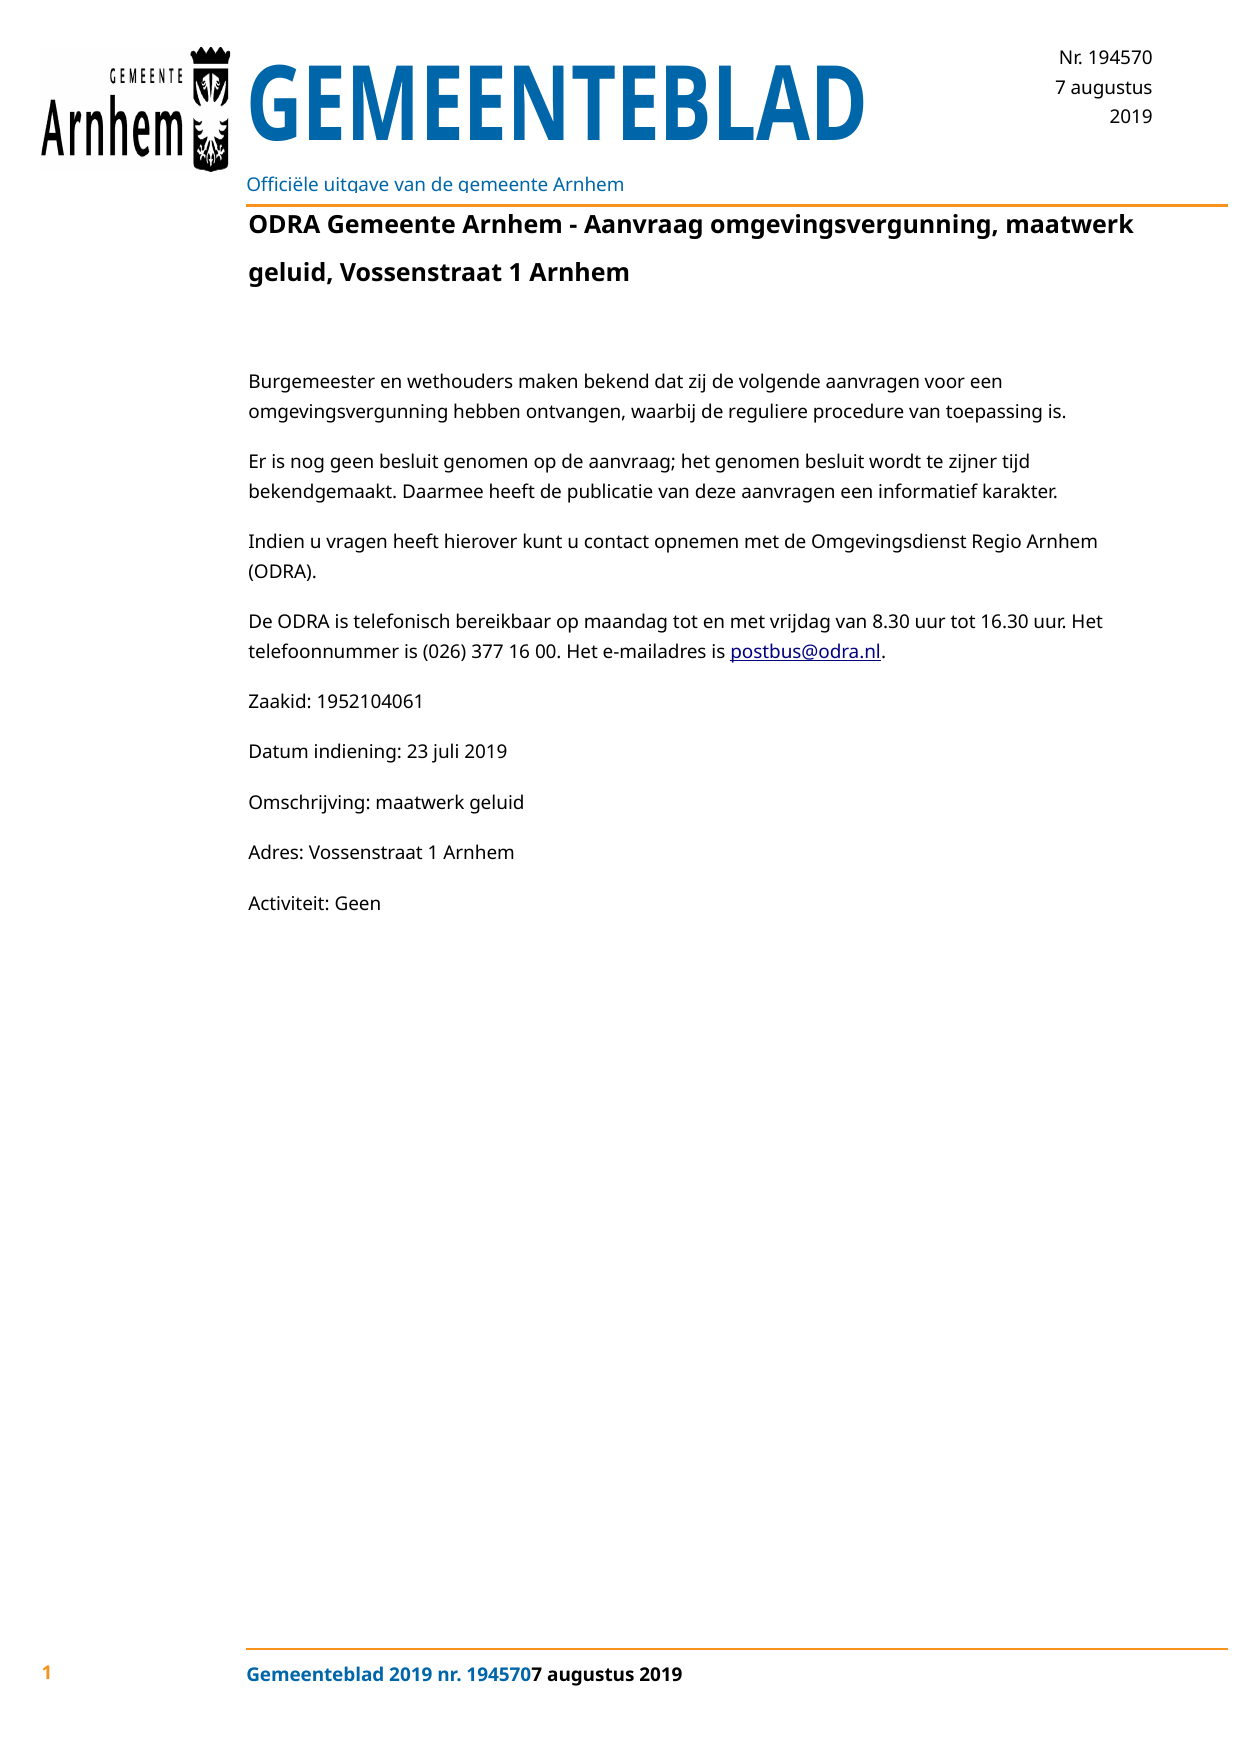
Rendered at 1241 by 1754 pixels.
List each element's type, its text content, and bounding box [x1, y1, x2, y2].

picture [41, 47, 231, 172]
text Omschrijving: maatwerk geluid [248, 789, 1152, 815]
text Burgemeester en wethouders maken bekend dat zij de volgende aanvragen voor een omgevingsvergunning hebben ontvangen, waarbij de reguliere procedure van toepassing is. [248, 368, 1152, 424]
text Adres: Vossenstraat 1 Arnhem [248, 839, 1152, 865]
text Er is nog geen besluit genomen op de aanvraag; het genomen besluit wordt te zijner tijd bekendgemaakt. Daarmee heeft de publicatie van deze aanvragen een informatief karakter. [248, 448, 1152, 504]
text Zaakid: 1952104061 [248, 688, 1152, 714]
text Datum indiening: 23 juli 2019 [248, 739, 1152, 764]
text De ODRA is telefonisch bereikbaar op maandag tot en met vrijdag van 8.30 uur tot 16.30 uur. Het telefoonnummer is (026) 377 16 00. Het e-mailadres is postbus@odra.nl. [248, 608, 1152, 664]
text ODRA Gemeente Arnhem - Aanvraag omgevingsvergunning, maatwerk geluid, Vossenstraat 1 Arnhem [248, 207, 1152, 288]
text Activiteit: Geen [248, 890, 1152, 916]
text Indien u vragen heeft hierover kunt u contact opnemen met de Omgevingsdienst Regio Arnhem (ODRA). [248, 528, 1152, 584]
